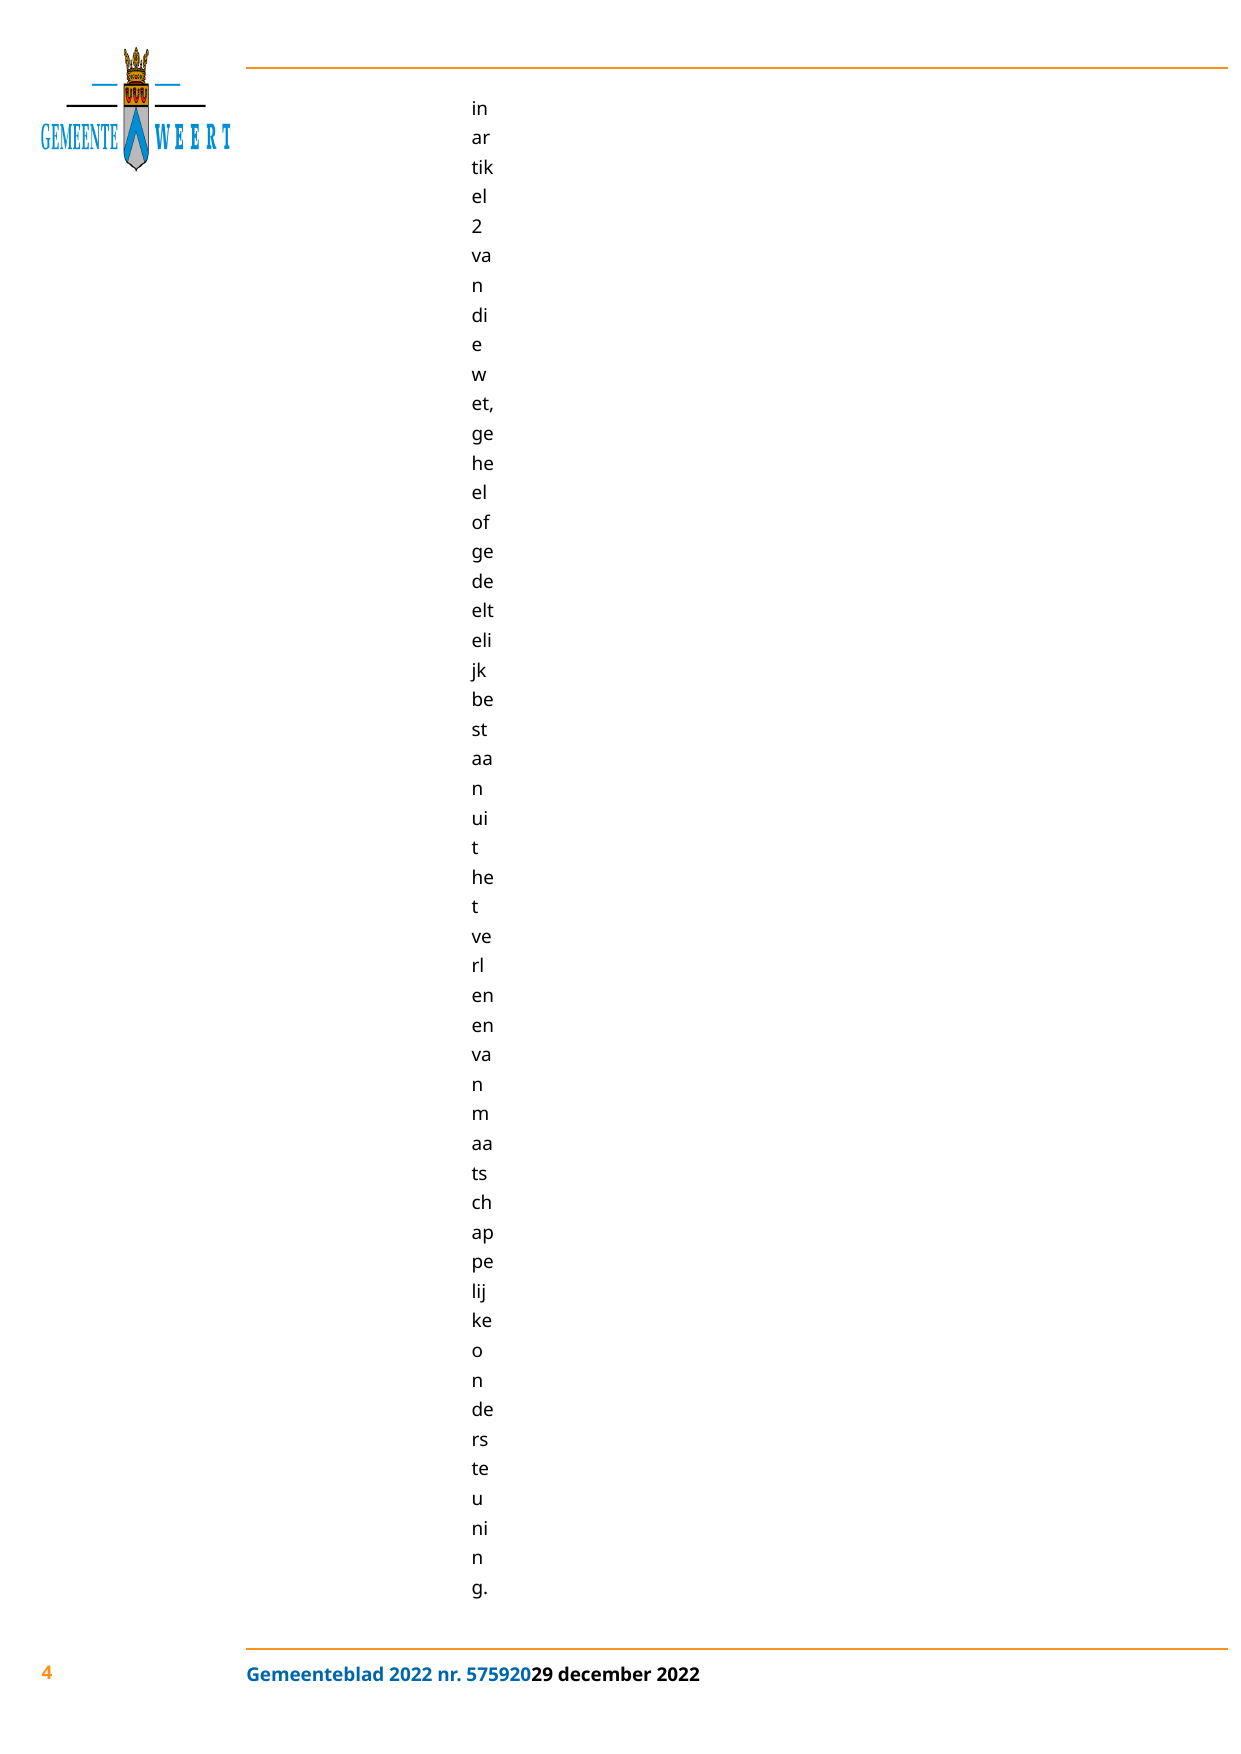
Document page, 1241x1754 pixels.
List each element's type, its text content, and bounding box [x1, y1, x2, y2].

table_cell [823, 95, 905, 1600]
table_cell [987, 95, 1069, 1600]
picture [41, 47, 231, 172]
table_cell [905, 95, 987, 1600]
table_cell [248, 95, 330, 1600]
table_cell [1069, 95, 1152, 1600]
table_cell [494, 95, 577, 1600]
table_cell [330, 95, 412, 1600]
table_cell [741, 95, 823, 1600]
table_cell [659, 95, 741, 1600]
table_cell in artikel 2 van die wet, geheel of gedeeltelijk bestaan uit het verlenen van maatschappelijke ondersteuning. [412, 95, 494, 1600]
table_cell [577, 95, 659, 1600]
